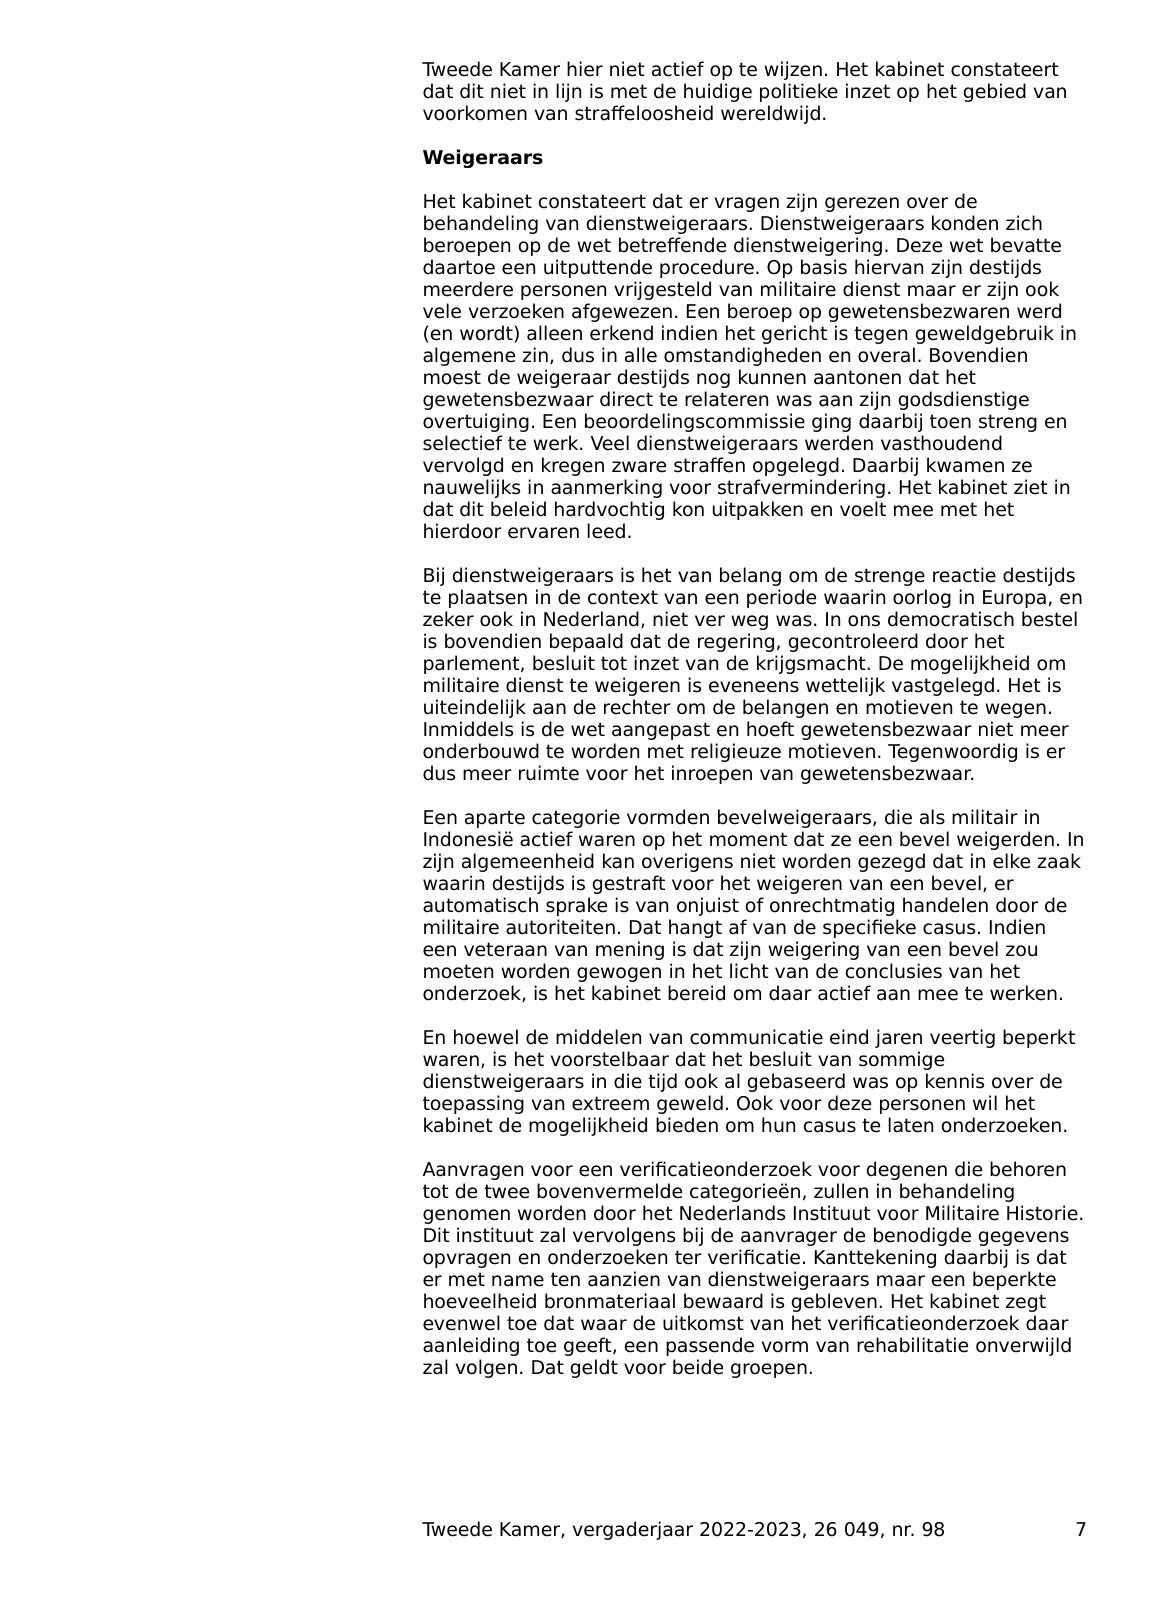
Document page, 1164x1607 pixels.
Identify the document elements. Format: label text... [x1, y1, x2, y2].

text Bij dienstweigeraars is het van belang om de strenge reactie destijds te plaatsen in de context van een periode waarin oorlog in Europa, en zeker ook in Nederland, niet ver weg was. In ons democratisch bestel is bovendien bepaald dat de regering, gecontroleerd door het parlement, besluit tot inzet van de krijgsmacht. De mogelijkheid om militaire dienst te weigeren is eveneens wettelijk vastgelegd. Het is uiteindelijk aan de rechter om de belangen en motieven te wegen. Inmiddels is de wet aangepast en hoeft gewetensbezwaar niet meer onderbouwd te worden met religieuze motieven. Tegenwoordig is er dus meer ruimte voor het inroepen van gewetensbezwaar. [422, 565, 1087, 785]
subtitle Weigeraars [422, 147, 1087, 169]
text Het kabinet constateert dat er vragen zijn gerezen over de behandeling van dienstweigeraars. Dienstweigeraars konden zich beroepen op de wet betreffende dienstweigering. Deze wet bevatte daartoe een uitputtende procedure. Op basis hiervan zijn destijds meerdere personen vrijgesteld van militaire dienst maar er zijn ook vele verzoeken afgewezen. Een beroep op gewetensbezwaren werd (en wordt) alleen erkend indien het gericht is tegen geweldgebruik in algemene zin, dus in alle omstandigheden en overal. Bovendien moest de weigeraar destijds nog kunnen aantonen dat het gewetensbezwaar direct te relateren was aan zijn godsdienstige overtuiging. Een beoordelingscommissie ging daarbij toen streng en selectief te werk. Veel dienstweigeraars werden vasthoudend vervolgd en kregen zware straffen opgelegd. Daarbij kwamen ze nauwelijks in aanmerking voor strafvermindering. Het kabinet ziet in dat dit beleid hardvochtig kon uitpakken en voelt mee met het hierdoor ervaren leed. [422, 191, 1087, 543]
text En hoewel de middelen van communicatie eind jaren veertig beperkt waren, is het voorstelbaar dat het besluit van sommige dienstweigeraars in die tijd ook al gebaseerd was op kennis over de toepassing van extreem geweld. Ook voor deze personen wil het kabinet de mogelijkheid bieden om hun casus te laten onderzoeken. [422, 1027, 1087, 1137]
text Een aparte categorie vormden bevelweigeraars, die als militair in Indonesië actief waren op het moment dat ze een bevel weigerden. In zijn algemeenheid kan overigens niet worden gezegd dat in elke zaak waarin destijds is gestraft voor het weigeren van een bevel, er automatisch sprake is van onjuist of onrechtmatig handelen door de militaire autoriteiten. Dat hangt af van de specifieke casus. Indien een veteraan van mening is dat zijn weigering van een bevel zou moeten worden gewogen in het licht van de conclusies van het onderzoek, is het kabinet bereid om daar actief aan mee te werken. [422, 807, 1087, 1005]
text Tweede Kamer hier niet actief op te wijzen. Het kabinet constateert dat dit niet in lijn is met de huidige politieke inzet op het gebied van voorkomen van straffeloosheid wereldwijd. [422, 59, 1087, 125]
text Aanvragen voor een verificatieonderzoek voor degenen die behoren tot de twee bovenvermelde categorieën, zullen in behandeling genomen worden door het Nederlands Instituut voor Militaire Historie. Dit instituut zal vervolgens bij de aanvrager de benodigde gegevens opvragen en onderzoeken ter verificatie. Kanttekening daarbij is dat er met name ten aanzien van dienstweigeraars maar een beperkte hoeveelheid bronmateriaal bewaard is gebleven. Het kabinet zegt evenwel toe dat waar de uitkomst van het verificatieonderzoek daar aanleiding toe geeft, een passende vorm van rehabilitatie onverwijld zal volgen. Dat geldt voor beide groepen. [422, 1159, 1087, 1379]
